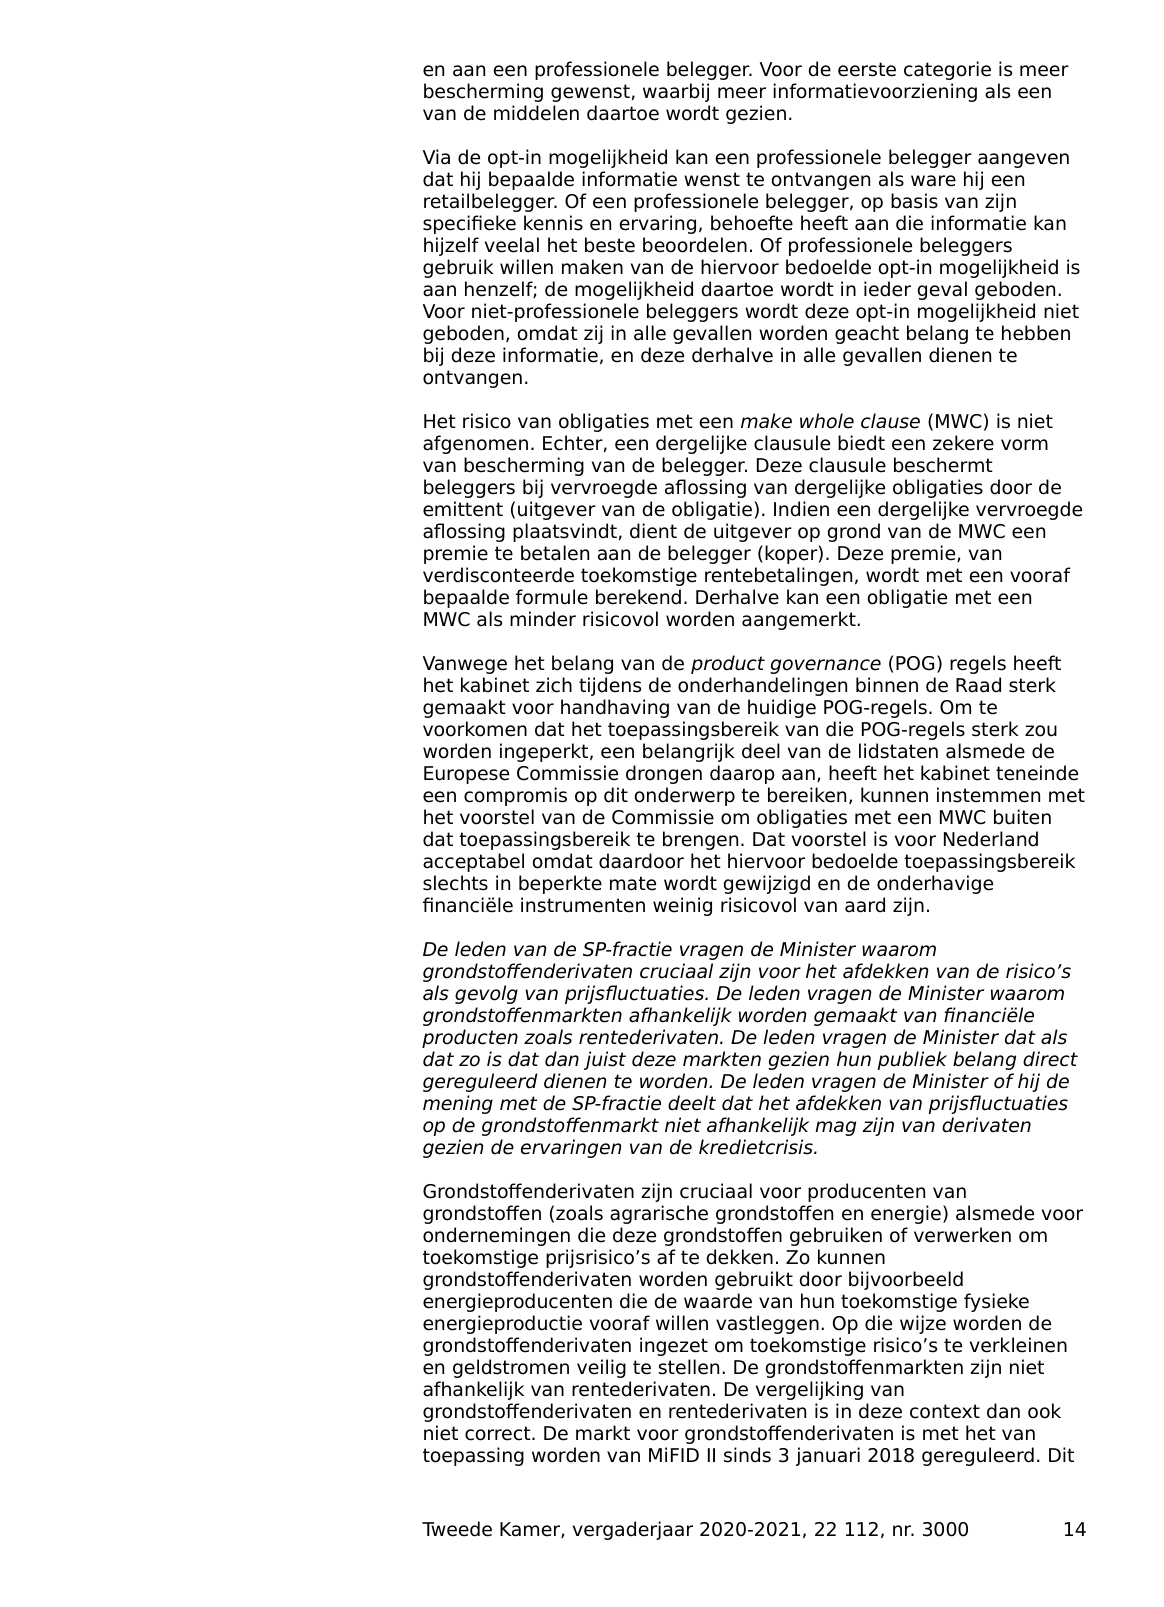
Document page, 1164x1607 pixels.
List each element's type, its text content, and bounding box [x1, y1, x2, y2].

text De leden van de SP-fractie vragen de Minister waarom grondstoffenderivaten cruciaal zijn voor het afdekken van de risico’s als gevolg van prijsfluctuaties. De leden vragen de Minister waarom grondstoffenmarkten afhankelijk worden gemaakt van financiële producten zoals rentederivaten. De leden vragen de Minister dat als dat zo is dat dan juist deze markten gezien hun publiek belang direct gereguleerd dienen te worden. De leden vragen de Minister of hij de mening met de SP-fractie deelt dat het afdekken van prijsfluctuaties op de grondstoffenmarkt niet afhankelijk mag zijn van derivaten gezien de ervaringen van de kredietcrisis. [422, 939, 1087, 1159]
text en aan een professionele belegger. Voor de eerste categorie is meer bescherming gewenst, waarbij meer informatievoorziening als een van de middelen daartoe wordt gezien. [422, 59, 1087, 125]
text Grondstoffenderivaten zijn cruciaal voor producenten van grondstoffen (zoals agrarische grondstoffen en energie) alsmede voor ondernemingen die deze grondstoffen gebruiken of verwerken om toekomstige prijsrisico’s af te dekken. Zo kunnen grondstoffenderivaten worden gebruikt door bijvoorbeeld energieproducenten die de waarde van hun toekomstige fysieke energieproductie vooraf willen vastleggen. Op die wijze worden de grondstoffenderivaten ingezet om toekomstige risico’s te verkleinen en geldstromen veilig te stellen. De grondstoffenmarkten zijn niet afhankelijk van rentederivaten. De vergelijking van grondstoffenderivaten en rentederivaten is in deze context dan ook niet correct. De markt voor grondstoffenderivaten is met het van toepassing worden van MiFID II sinds 3 januari 2018 gereguleerd. Dit [422, 1181, 1087, 1467]
text Via de opt-in mogelijkheid kan een professionele belegger aangeven dat hij bepaalde informatie wenst te ontvangen als ware hij een retailbelegger. Of een professionele belegger, op basis van zijn specifieke kennis en ervaring, behoefte heeft aan die informatie kan hijzelf veelal het beste beoordelen. Of professionele beleggers gebruik willen maken van de hiervoor bedoelde opt-in mogelijkheid is aan henzelf; de mogelijkheid daartoe wordt in ieder geval geboden. Voor niet-professionele beleggers wordt deze opt-in mogelijkheid niet geboden, omdat zij in alle gevallen worden geacht belang te hebben bij deze informatie, en deze derhalve in alle gevallen dienen te ontvangen. [422, 147, 1087, 389]
text Het risico van obligaties met een make whole clause (MWC) is niet afgenomen. Echter, een dergelijke clausule biedt een zekere vorm van bescherming van de belegger. Deze clausule beschermt beleggers bij vervroegde aflossing van dergelijke obligaties door de emittent (uitgever van de obligatie). Indien een dergelijke vervroegde aflossing plaatsvindt, dient de uitgever op grond van de MWC een premie te betalen aan de belegger (koper). Deze premie, van verdisconteerde toekomstige rentebetalingen, wordt met een vooraf bepaalde formule berekend. Derhalve kan een obligatie met een MWC als minder risicovol worden aangemerkt. [422, 411, 1087, 631]
text Vanwege het belang van de product governance (POG) regels heeft het kabinet zich tijdens de onderhandelingen binnen de Raad sterk gemaakt voor handhaving van de huidige POG-regels. Om te voorkomen dat het toepassingsbereik van die POG-regels sterk zou worden ingeperkt, een belangrijk deel van de lidstaten alsmede de Europese Commissie drongen daarop aan, heeft het kabinet teneinde een compromis op dit onderwerp te bereiken, kunnen instemmen met het voorstel van de Commissie om obligaties met een MWC buiten dat toepassingsbereik te brengen. Dat voorstel is voor Nederland acceptabel omdat daardoor het hiervoor bedoelde toepassingsbereik slechts in beperkte mate wordt gewijzigd en de onderhavige financiële instrumenten weinig risicovol van aard zijn. [422, 653, 1087, 917]
